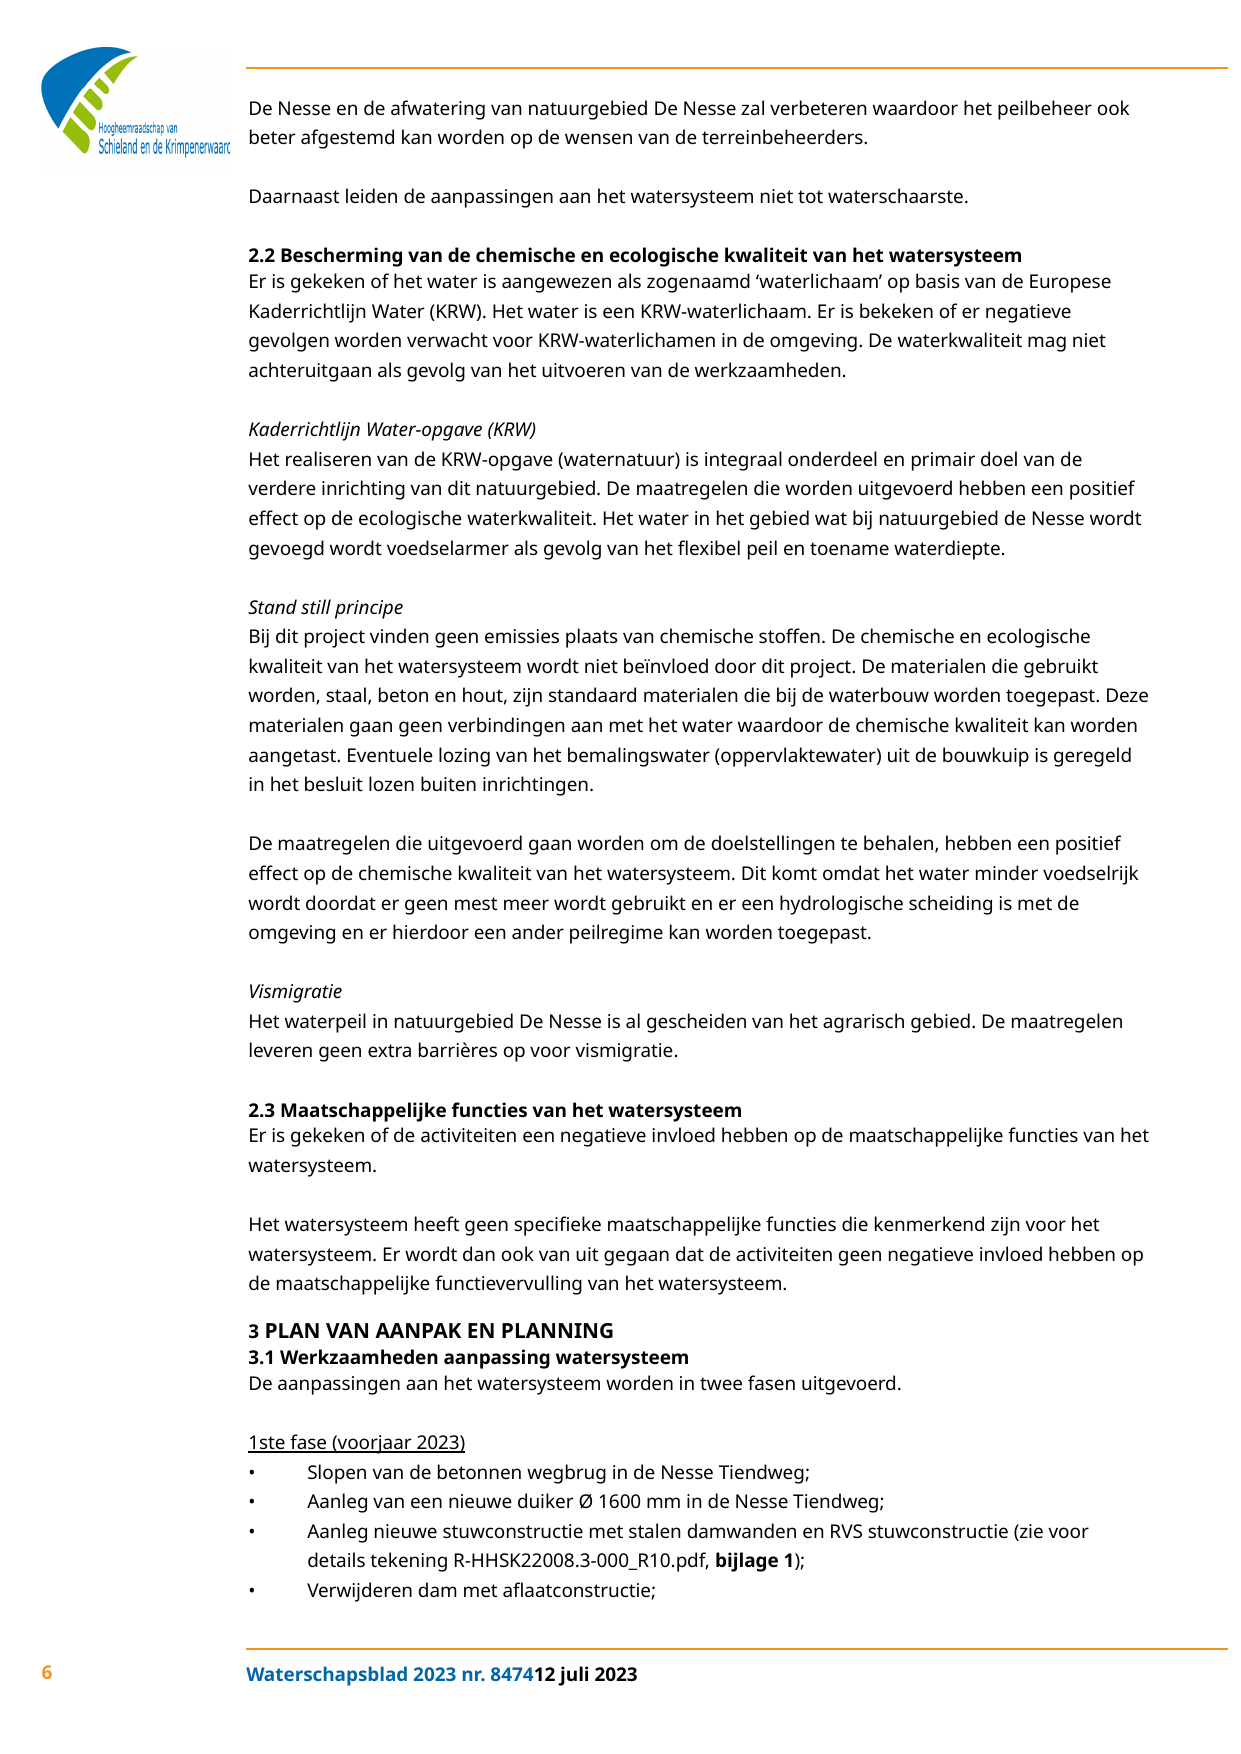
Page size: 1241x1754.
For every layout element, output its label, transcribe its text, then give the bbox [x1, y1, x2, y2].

text 1ste fase (voorjaar 2023) [248, 1429, 1152, 1455]
text Het realiseren van de KRW-opgave (waternatuur) is integraal onderdeel en primair doel van de verdere inrichting van dit natuurgebied. De maatregelen die worden uitgevoerd hebben een positief effect op de ecologische waterkwaliteit. Het water in het gebied wat bij natuurgebied de Nesse wordt gevoegd wordt voedselarmer als gevolg van het flexibel peil en toename waterdiepte. [248, 446, 1152, 560]
text De maatregelen die uitgevoerd gaan worden om de doelstellingen te behalen, hebben een positief effect op de chemische kwaliteit van het watersysteem. Dit komt omdat het water minder voedselrijk wordt doordat er geen mest meer wordt gebruikt en er een hydrologische scheiding is met de omgeving en er hierdoor een ander peilregime kan worden toegepast. [248, 831, 1152, 945]
text 2.3 Maatschappelijke functies van het watersysteem [248, 1097, 1152, 1122]
text Bij dit project vinden geen emissies plaats van chemische stoffen. De chemische en ecologische kwaliteit van het watersysteem wordt niet beïnvloed door dit project. De materialen die gebruikt worden, staal, beton en hout, zijn standaard materialen die bij de waterbouw worden toegepast. Deze materialen gaan geen verbindingen aan met het water waardoor de chemische kwaliteit kan worden aangetast. Eventuele lozing van het bemalingswater (oppervlaktewater) uit de bouwkuip is geregeld in het besluit lozen buiten inrichtingen. [248, 623, 1152, 797]
text Het watersysteem heeft geen specifieke maatschappelijke functies die kenmerkend zijn voor het watersysteem. Er wordt dan ook van uit gegaan dat de activiteiten geen negatieve invloed hebben op de maatschappelijke functievervulling van het watersysteem. [248, 1211, 1152, 1296]
text Er is gekeken of de activiteiten een negatieve invloed hebben op de maatschappelijke functies van het watersysteem. [248, 1122, 1152, 1178]
text Er is gekeken of het water is aangewezen als zogenaamd ‘waterlichaam’ op basis van de Europese Kaderrichtlijn Water (KRW). Het water is een KRW-waterlichaam. Er is bekeken of er negatieve gevolgen worden verwacht voor KRW-waterlichamen in de omgeving. De waterkwaliteit mag niet achteruitgaan als gevolg van het uitvoeren van de werkzaamheden. [248, 268, 1152, 383]
text Het waterpeil in natuurgebied De Nesse is al gescheiden van het agrarisch gebied. De maatregelen leveren geen extra barrières op voor vismigratie. [248, 1008, 1152, 1063]
text Kaderrichtlijn Water-opgave (KRW) [248, 416, 1152, 442]
text Vismigratie [248, 978, 1152, 1004]
list Aanleg nieuwe stuwconstructie met stalen damwanden en RVS stuwconstructie (zie voor details tekening R-HHSK22008.3-000_R10.pdf, bijlage 1); [248, 1518, 1152, 1573]
text Daarnaast leiden de aanpassingen aan het watersysteem niet tot waterschaarste. [248, 183, 1152, 209]
text Stand still principe [248, 594, 1152, 619]
list Slopen van de betonnen wegbrug in de Nesse Tiendweg; [248, 1459, 1152, 1485]
list Verwijderen dam met aflaatconstructie; [248, 1577, 1152, 1603]
list Aanleg van een nieuwe duiker Ø 1600 mm in de Nesse Tiendweg; [248, 1488, 1152, 1514]
text 3.1 Werkzaamheden aanpassing watersysteem [248, 1344, 1152, 1370]
text De aanpassingen aan het watersysteem worden in twee fasen uitgevoerd. [248, 1370, 1152, 1396]
text 2.2 Bescherming van de chemische en ecologische kwaliteit van het watersysteem [248, 243, 1152, 268]
picture [41, 47, 231, 172]
text 3 PLAN VAN AANPAK EN PLANNING [248, 1316, 1152, 1344]
text De Nesse en de afwatering van natuurgebied De Nesse zal verbeteren waardoor het peilbeheer ook beter afgestemd kan worden op de wensen van de terreinbeheerders. [248, 95, 1152, 150]
